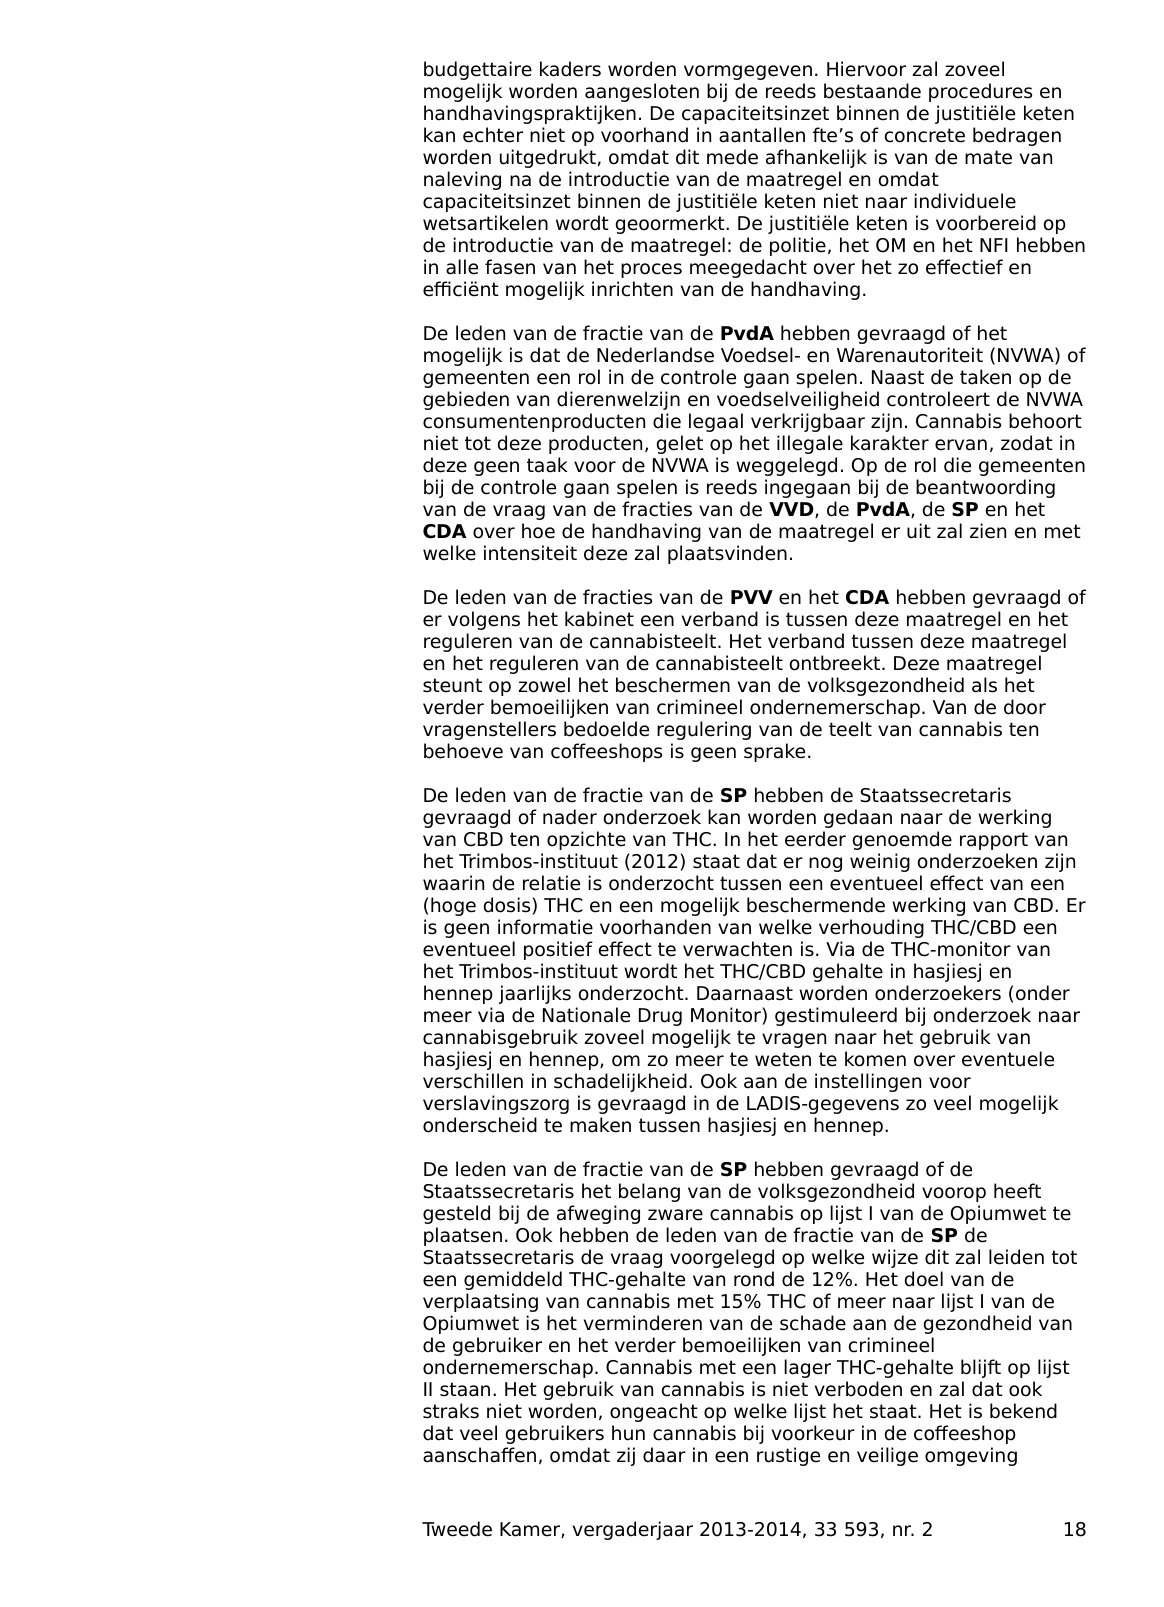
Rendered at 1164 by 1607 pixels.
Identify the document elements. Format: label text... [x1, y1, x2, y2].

text budgettaire kaders worden vormgegeven. Hiervoor zal zoveel mogelijk worden aangesloten bij de reeds bestaande procedures en handhavingspraktijken. De capaciteitsinzet binnen de justitiële keten kan echter niet op voorhand in aantallen fte’s of concrete bedragen worden uitgedrukt, omdat dit mede afhankelijk is van de mate van naleving na de introductie van de maatregel en omdat capaciteitsinzet binnen de justitiële keten niet naar individuele wetsartikelen wordt geoormerkt. De justitiële keten is voorbereid op de introductie van de maatregel: de politie, het OM en het NFI hebben in alle fasen van het proces meegedacht over het zo effectief en efficiënt mogelijk inrichten van de handhaving. [422, 59, 1087, 301]
text De leden van de fractie van de SP hebben de Staatssecretaris gevraagd of nader onderzoek kan worden gedaan naar de werking van CBD ten opzichte van THC. In het eerder genoemde rapport van het Trimbos-instituut (2012) staat dat er nog weinig onderzoeken zijn waarin de relatie is onderzocht tussen een eventueel effect van een (hoge dosis) THC en een mogelijk beschermende werking van CBD. Er is geen informatie voorhanden van welke verhouding THC/CBD een eventueel positief effect te verwachten is. Via de THC-monitor van het Trimbos-instituut wordt het THC/CBD gehalte in hasjiesj en hennep jaarlijks onderzocht. Daarnaast worden onderzoekers (onder meer via de Nationale Drug Monitor) gestimuleerd bij onderzoek naar cannabisgebruik zoveel mogelijk te vragen naar het gebruik van hasjiesj en hennep, om zo meer te weten te komen over eventuele verschillen in schadelijkheid. Ook aan de instellingen voor verslavingszorg is gevraagd in de LADIS-gegevens zo veel mogelijk onderscheid te maken tussen hasjiesj en hennep. [422, 785, 1087, 1137]
text De leden van de fractie van de SP hebben gevraagd of de Staatssecretaris het belang van de volksgezondheid voorop heeft gesteld bij de afweging zware cannabis op lijst I van de Opiumwet te plaatsen. Ook hebben de leden van de fractie van de SP de Staatssecretaris de vraag voorgelegd op welke wijze dit zal leiden tot een gemiddeld THC-gehalte van rond de 12%. Het doel van de verplaatsing van cannabis met 15% THC of meer naar lijst I van de Opiumwet is het verminderen van de schade aan de gezondheid van de gebruiker en het verder bemoeilijken van crimineel ondernemerschap. Cannabis met een lager THC-gehalte blijft op lijst II staan. Het gebruik van cannabis is niet verboden en zal dat ook straks niet worden, ongeacht op welke lijst het staat. Het is bekend dat veel gebruikers hun cannabis bij voorkeur in de coffeeshop aanschaffen, omdat zij daar in een rustige en veilige omgeving [422, 1159, 1087, 1467]
text De leden van de fractie van de PvdA hebben gevraagd of het mogelijk is dat de Nederlandse Voedsel- en Warenautoriteit (NVWA) of gemeenten een rol in de controle gaan spelen. Naast de taken op de gebieden van dierenwelzijn en voedselveiligheid controleert de NVWA consumentenproducten die legaal verkrijgbaar zijn. Cannabis behoort niet tot deze producten, gelet op het illegale karakter ervan, zodat in deze geen taak voor de NVWA is weggelegd. Op de rol die gemeenten bij de controle gaan spelen is reeds ingegaan bij de beantwoording van de vraag van de fracties van de VVD, de PvdA, de SP en het CDA over hoe de handhaving van de maatregel er uit zal zien en met welke intensiteit deze zal plaatsvinden. [422, 323, 1087, 565]
text De leden van de fracties van de PVV en het CDA hebben gevraagd of er volgens het kabinet een verband is tussen deze maatregel en het reguleren van de cannabisteelt. Het verband tussen deze maatregel en het reguleren van de cannabisteelt ontbreekt. Deze maatregel steunt op zowel het beschermen van de volksgezondheid als het verder bemoeilijken van crimineel ondernemerschap. Van de door vragenstellers bedoelde regulering van de teelt van cannabis ten behoeve van coffeeshops is geen sprake. [422, 587, 1087, 763]
